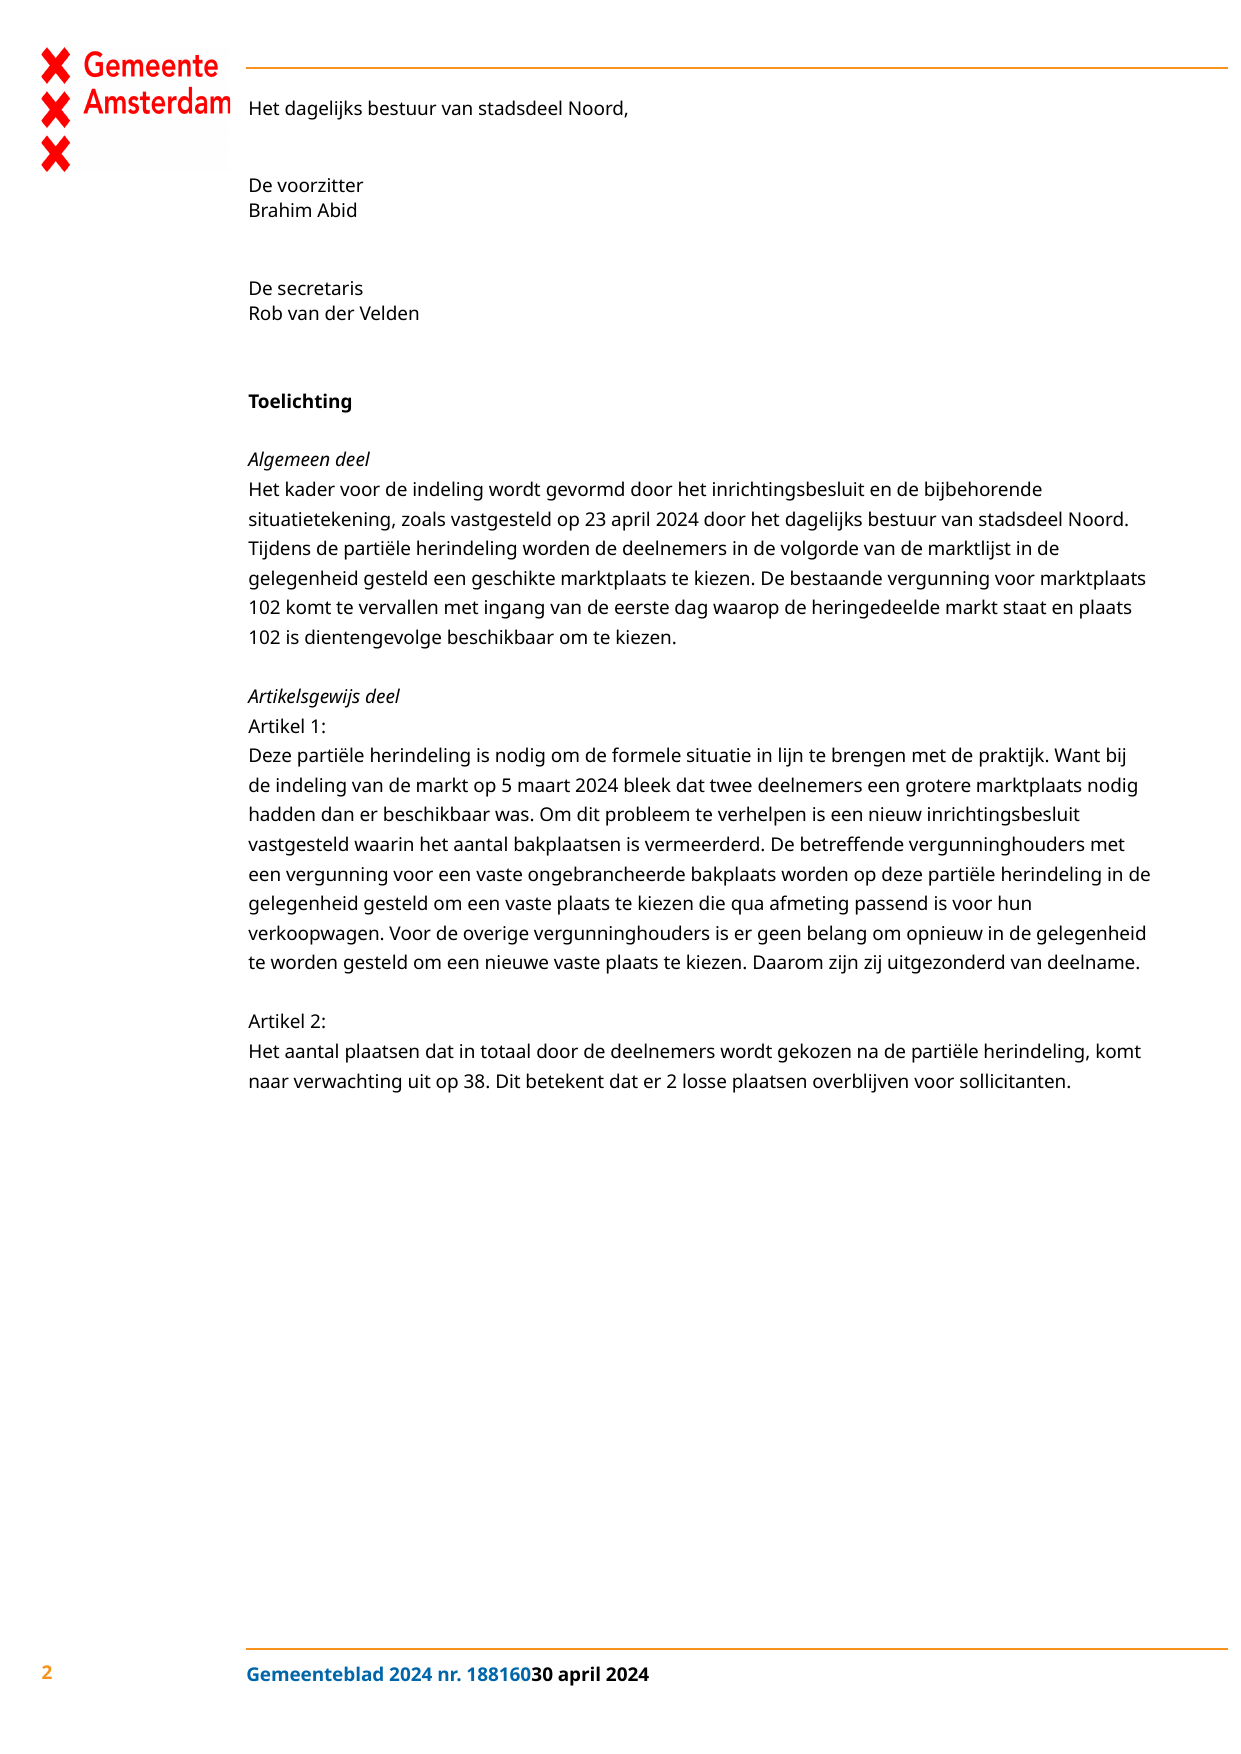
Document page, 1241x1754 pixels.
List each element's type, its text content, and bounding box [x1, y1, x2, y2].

text Het dagelijks bestuur van stadsdeel Noord, [248, 95, 1152, 121]
text Toelichting [248, 378, 1152, 417]
text Het aantal plaatsen dat in totaal door de deelnemers wordt gekozen na de partiële herindeling, komt naar verwachting uit op 38. Dit betekent dat er 2 losse plaatsen overblijven voor sollicitanten. [248, 1038, 1152, 1094]
picture [41, 47, 231, 172]
text Algemeen deel [248, 447, 1152, 472]
text Het kader voor de indeling wordt gevormd door het inrichtingsbesluit en de bijbehorende situatietekening, zoals vastgesteld op 23 april 2024 door het dagelijks bestuur van stadsdeel Noord. Tijdens de partiële herindeling worden de deelnemers in de volgorde van de marktlijst in de gelegenheid gesteld een geschikte marktplaats te kiezen. De bestaande vergunning voor marktplaats 102 komt te vervallen met ingang van de eerste dag waarop de heringedeelde markt staat en plaats 102 is dientengevolge beschikbaar om te kiezen. [248, 476, 1152, 650]
text Artikel 1: [248, 713, 1152, 739]
text De voorzitter [248, 172, 1152, 198]
text Artikelsgewijs deel [248, 683, 1152, 709]
text Brahim Abid [248, 198, 1152, 223]
text Rob van der Velden [248, 301, 1152, 326]
text Artikel 2: [248, 1009, 1152, 1034]
text Deze partiële herindeling is nodig om de formele situatie in lijn te brengen met de praktijk. Want bij de indeling van de markt op 5 maart 2024 bleek dat twee deelnemers een grotere marktplaats nodig hadden dan er beschikbaar was. Om dit probleem te verhelpen is een nieuw inrichtingsbesluit vastgesteld waarin het aantal bakplaatsen is vermeerderd. De betreffende vergunninghouders met een vergunning voor een vaste ongebrancheerde bakplaats worden op deze partiële herindeling in de gelegenheid gesteld om een vaste plaats te kiezen die qua afmeting passend is voor hun verkoopwagen. Voor de overige vergunninghouders is er geen belang om opnieuw in de gelegenheid te worden gesteld om een nieuwe vaste plaats te kiezen. Daarom zijn zij uitgezonderd van deelname. [248, 742, 1152, 975]
text De secretaris [248, 275, 1152, 301]
